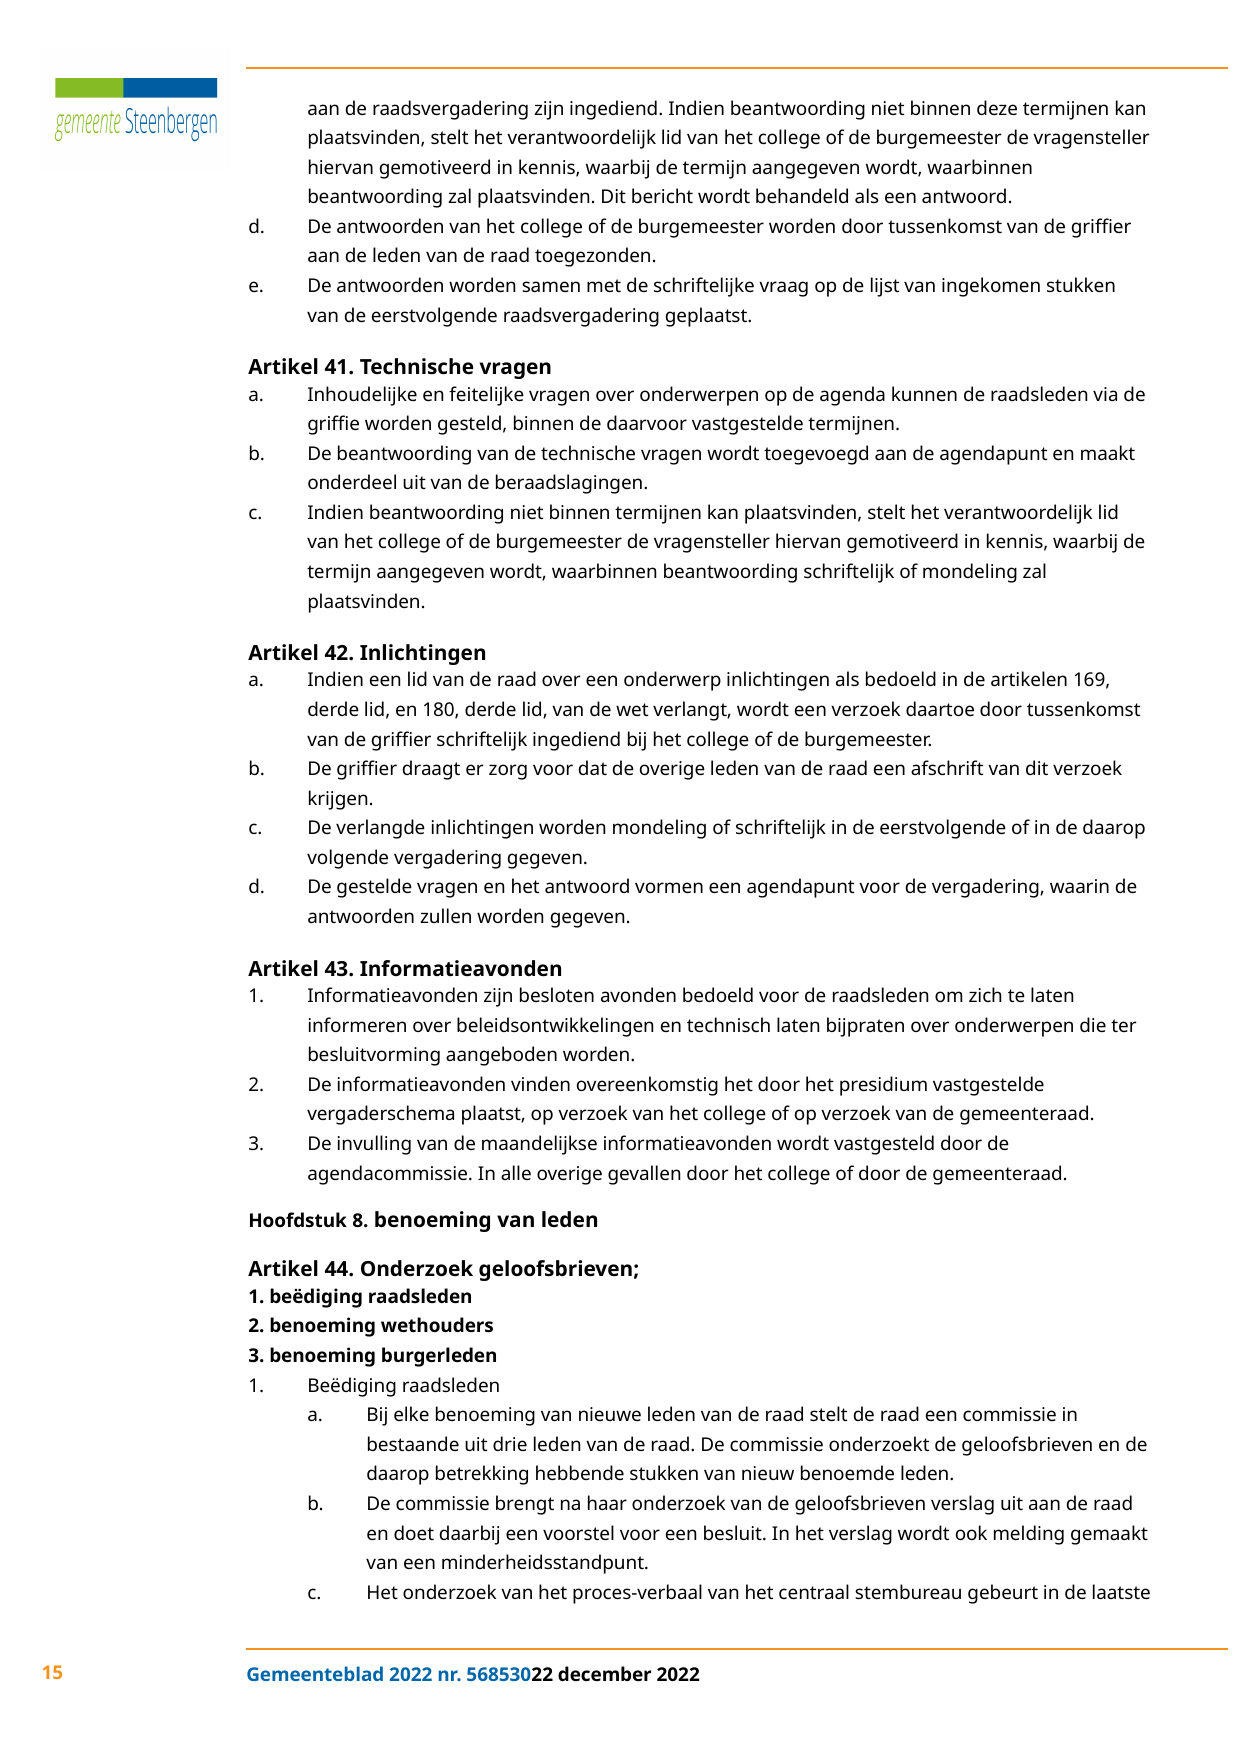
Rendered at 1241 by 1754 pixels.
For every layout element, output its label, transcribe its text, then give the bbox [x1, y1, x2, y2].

list Bij elke benoeming van nieuwe leden van de raad stelt de raad een commissie in bestaande uit drie leden van de raad. De commissie onderzoekt de geloofsbrieven en de daarop betrekking hebbende stukken van nieuw benoemde leden. [307, 1401, 1152, 1486]
list Informatieavonden zijn besloten avonden bedoeld voor de raadsleden om zich te laten informeren over beleidsontwikkelingen en technisch laten bijpraten over onderwerpen die ter besluitvorming aangeboden worden. [248, 982, 1152, 1067]
text 2. benoeming wethouders [248, 1313, 1152, 1338]
picture [41, 47, 231, 172]
list Indien een lid van de raad over een onderwerp inlichtingen als bedoeld in de artikelen 169, derde lid, en 180, derde lid, van de wet verlangt, wordt een verzoek daartoe door tussenkomst van de griffier schriftelijk ingediend bij het college of de burgemeester. [248, 667, 1152, 752]
list De commissie brengt na haar onderzoek van de geloofsbrieven verslag uit aan de raad en doet daarbij een voorstel voor een besluit. In het verslag wordt ook melding gemaakt van een minderheidsstandpunt. [307, 1490, 1152, 1575]
text Artikel 42. Inlichtingen [248, 638, 1152, 667]
list Het onderzoek van het proces-verbaal van het centraal stembureau gebeurt in de laatste [307, 1579, 1152, 1604]
text Hoofdstuk 8. benoeming van leden [248, 1205, 1152, 1234]
text Artikel 41. Technische vragen [248, 352, 1152, 381]
list De antwoorden worden samen met de schriftelijke vraag op de lijst van ingekomen stukken van de eerstvolgende raadsvergadering geplaatst. [248, 272, 1152, 328]
list Indien beantwoording niet binnen termijnen kan plaatsvinden, stelt het verantwoordelijk lid van het college of de burgemeester de vragensteller hiervan gemotiveerd in kennis, waarbij de termijn aangegeven wordt, waarbinnen beantwoording schriftelijk of mondeling zal plaatsvinden. [248, 499, 1152, 613]
list De antwoorden van het college of de burgemeester worden door tussenkomst van de griffier aan de leden van de raad toegezonden. [248, 213, 1152, 268]
list De verlangde inlichtingen worden mondeling of schriftelijk in de eerstvolgende of in de daarop volgende vergadering gegeven. [248, 814, 1152, 870]
text 3. benoeming burgerleden [248, 1342, 1152, 1368]
list De gestelde vragen en het antwoord vormen een agendapunt voor de vergadering, waarin de antwoorden zullen worden gegeven. [248, 874, 1152, 929]
list De beantwoording van de technische vragen wordt toegevoegd aan de agendapunt en maakt onderdeel uit van de beraadslagingen. [248, 440, 1152, 495]
text 1. beëdiging raadsleden [248, 1283, 1152, 1309]
text Artikel 43. Informatieavonden [248, 954, 1152, 982]
list De griffier draagt er zorg voor dat de overige leden van de raad een afschrift van dit verzoek krijgen. [248, 755, 1152, 811]
list De informatieavonden vinden overeenkomstig het door het presidium vastgestelde vergaderschema plaatst, op verzoek van het college of op verzoek van de gemeenteraad. [248, 1071, 1152, 1126]
list De invulling van de maandelijkse informatieavonden wordt vastgesteld door de agendacommissie. In alle overige gevallen door het college of door de gemeenteraad. [248, 1130, 1152, 1185]
text Artikel 44. Onderzoek geloofsbrieven; [248, 1254, 1152, 1283]
list aan de raadsvergadering zijn ingediend. Indien beantwoording niet binnen deze termijnen kan plaatsvinden, stelt het verantwoordelijk lid van het college of de burgemeester de vragensteller hiervan gemotiveerd in kennis, waarbij de termijn aangegeven wordt, waarbinnen beantwoording zal plaatsvinden. Dit bericht wordt behandeld als een antwoord. [248, 95, 1152, 209]
list Beëdiging raadsleden [248, 1372, 1152, 1397]
list Inhoudelijke en feitelijke vragen over onderwerpen op de agenda kunnen de raadsleden via de griffie worden gesteld, binnen de daarvoor vastgestelde termijnen. [248, 381, 1152, 436]
